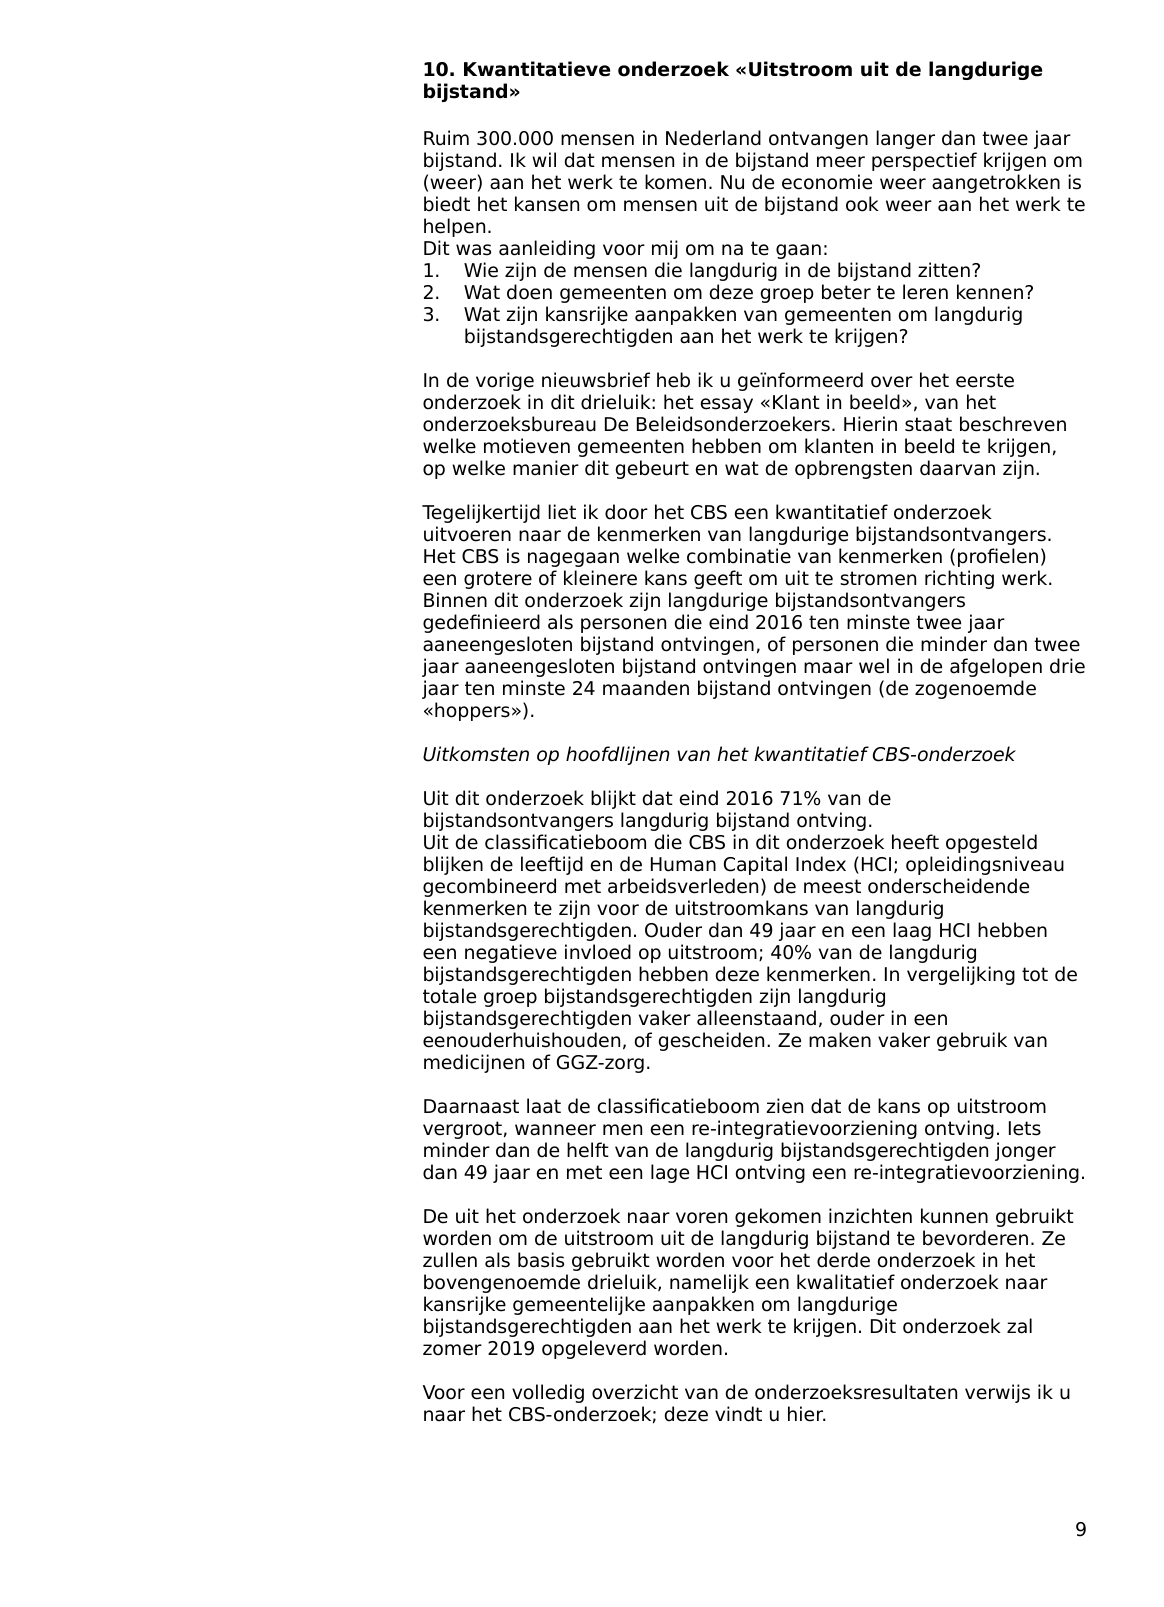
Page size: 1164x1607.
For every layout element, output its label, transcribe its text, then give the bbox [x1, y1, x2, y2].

text 3. Wat zijn kansrijke aanpakken van gemeenten om langdurig bijstandsgerechtigden aan het werk te krijgen? [422, 304, 1087, 348]
subtitle 10. Kwantitatieve onderzoek «Uitstroom uit de langdurige bijstand» [422, 59, 1087, 103]
text Dit was aanleiding voor mij om na te gaan: [422, 238, 1087, 260]
text Daarnaast laat de classificatieboom zien dat de kans op uitstroom vergroot, wanneer men een re-integratievoorziening ontving. Iets minder dan de helft van de langdurig bijstandsgerechtigden jonger dan 49 jaar en met een lage HCI ontving een re-integratievoorziening. [422, 1096, 1087, 1184]
text 2. Wat doen gemeenten om deze groep beter te leren kennen? [422, 282, 1087, 304]
text In de vorige nieuwsbrief heb ik u geïnformeerd over het eerste onderzoek in dit drieluik: het essay «Klant in beeld», van het onderzoeksbureau De Beleidsonderzoekers. Hierin staat beschreven welke motieven gemeenten hebben om klanten in beeld te krijgen, op welke manier dit gebeurt en wat de opbrengsten daarvan zijn. [422, 370, 1087, 480]
subtitle Uitkomsten op hoofdlijnen van het kwantitatief CBS-onderzoek [422, 744, 1087, 766]
text Tegelijkertijd liet ik door het CBS een kwantitatief onderzoek uitvoeren naar de kenmerken van langdurige bijstandsontvangers. Het CBS is nagegaan welke combinatie van kenmerken (profielen) een grotere of kleinere kans geeft om uit te stromen richting werk. Binnen dit onderzoek zijn langdurige bijstandsontvangers gedefinieerd als personen die eind 2016 ten minste twee jaar aaneengesloten bijstand ontvingen, of personen die minder dan twee jaar aaneengesloten bijstand ontvingen maar wel in de afgelopen drie jaar ten minste 24 maanden bijstand ontvingen (de zogenoemde «hoppers»). [422, 502, 1087, 722]
text De uit het onderzoek naar voren gekomen inzichten kunnen gebruikt worden om de uitstroom uit de langdurig bijstand te bevorderen. Ze zullen als basis gebruikt worden voor het derde onderzoek in het bovengenoemde drieluik, namelijk een kwalitatief onderzoek naar kansrijke gemeentelijke aanpakken om langdurige bijstandsgerechtigden aan het werk te krijgen. Dit onderzoek zal zomer 2019 opgeleverd worden. [422, 1206, 1087, 1360]
text Uit dit onderzoek blijkt dat eind 2016 71% van de bijstandsontvangers langdurig bijstand ontving. [422, 788, 1087, 832]
text Uit de classificatieboom die CBS in dit onderzoek heeft opgesteld blijken de leeftijd en de Human Capital Index (HCI; opleidingsniveau gecombineerd met arbeidsverleden) de meest onderscheidende kenmerken te zijn voor de uitstroomkans van langdurig bijstandsgerechtigden. Ouder dan 49 jaar en een laag HCI hebben een negatieve invloed op uitstroom; 40% van de langdurig bijstandsgerechtigden hebben deze kenmerken. In vergelijking tot de totale groep bijstandsgerechtigden zijn langdurig bijstandsgerechtigden vaker alleenstaand, ouder in een eenouderhuishouden, of gescheiden. Ze maken vaker gebruik van medicijnen of GGZ-zorg. [422, 832, 1087, 1074]
text Voor een volledig overzicht van de onderzoeksresultaten verwijs ik u naar het CBS-onderzoek; deze vindt u hier. [422, 1382, 1087, 1426]
text Ruim 300.000 mensen in Nederland ontvangen langer dan twee jaar bijstand. Ik wil dat mensen in de bijstand meer perspectief krijgen om (weer) aan het werk te komen. Nu de economie weer aangetrokken is biedt het kansen om mensen uit de bijstand ook weer aan het werk te helpen. [422, 128, 1087, 238]
text 1. Wie zijn de mensen die langdurig in de bijstand zitten? [422, 260, 1087, 282]
